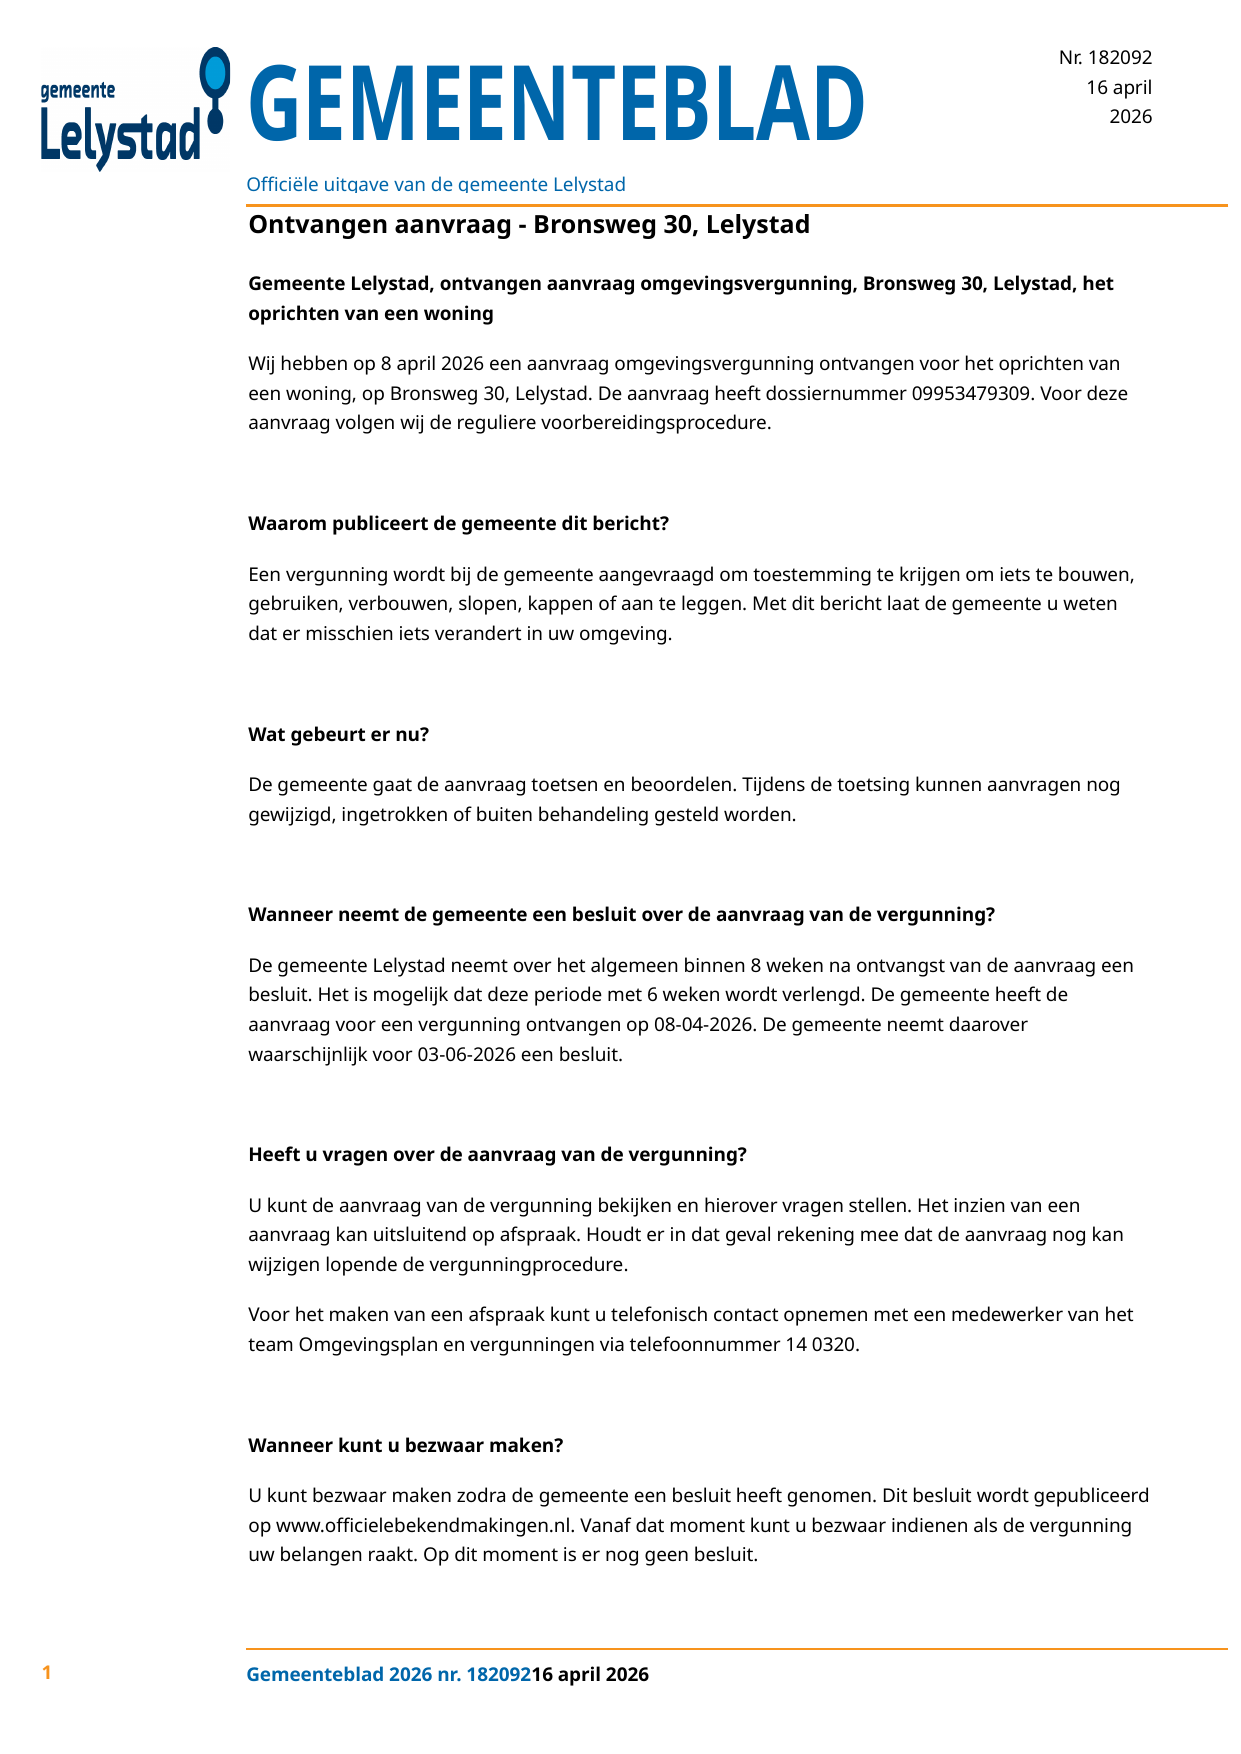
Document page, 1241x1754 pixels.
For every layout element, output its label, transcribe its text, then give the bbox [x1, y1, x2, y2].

text Een vergunning wordt bij de gemeente aangevraagd om toestemming te krijgen om iets te bouwen, gebruiken, verbouwen, slopen, kappen of aan te leggen. Met dit bericht laat de gemeente u weten dat er misschien iets verandert in uw omgeving. [248, 561, 1152, 646]
text Voor het maken van een afspraak kunt u telefonisch contact opnemen met een medewerker van het team Omgevingsplan en vergunningen via telefoonnummer 14 0320. [248, 1302, 1152, 1357]
text Wij hebben op 8 april 2026 een aanvraag omgevingsvergunning ontvangen voor het oprichten van een woning, op Bronsweg 30, Lelystad. De aanvraag heeft dossiernummer 09953479309. Voor deze aanvraag volgen wij de reguliere voorbereidingsprocedure. [248, 350, 1152, 435]
text Heeft u vragen over de aanvraag van de vergunning? [248, 1142, 1152, 1167]
text Wanneer kunt u bezwaar maken? [248, 1432, 1152, 1458]
text Gemeente Lelystad, ontvangen aanvraag omgevingsvergunning, Bronsweg 30, Lelystad, het oprichten van een woning [248, 270, 1152, 326]
text Waarom publiceert de gemeente dit bericht? [248, 510, 1152, 536]
text U kunt de aanvraag van de vergunning bekijken en hierover vragen stellen. Het inzien van een aanvraag kan uitsluitend op afspraak. Houdt er in dat geval rekening mee dat de aanvraag nog kan wijzigen lopende de vergunningprocedure. [248, 1192, 1152, 1277]
text Ontvangen aanvraag - Bronsweg 30, Lelystad [248, 207, 1152, 241]
text U kunt bezwaar maken zodra de gemeente een besluit heeft genomen. Dit besluit wordt gepubliceerd op www.officielebekendmakingen.nl. Vanaf dat moment kunt u bezwaar indienen als de vergunning uw belangen raakt. Op dit moment is er nog geen besluit. [248, 1482, 1152, 1567]
text Wanneer neemt de gemeente een besluit over de aanvraag van de vergunning? [248, 902, 1152, 927]
text Wat gebeurt er nu? [248, 721, 1152, 746]
text De gemeente gaat de aanvraag toetsen en beoordelen. Tijdens de toetsing kunnen aanvragen nog gewijzigd, ingetrokken of buiten behandeling gesteld worden. [248, 771, 1152, 826]
text De gemeente Lelystad neemt over het algemeen binnen 8 weken na ontvangst van de aanvraag een besluit. Het is mogelijk dat deze periode met 6 weken wordt verlengd. De gemeente heeft de aanvraag voor een vergunning ontvangen op 08-04-2026. De gemeente neemt daarover waarschijnlijk voor 03-06-2026 een besluit. [248, 952, 1152, 1066]
picture [41, 47, 231, 172]
